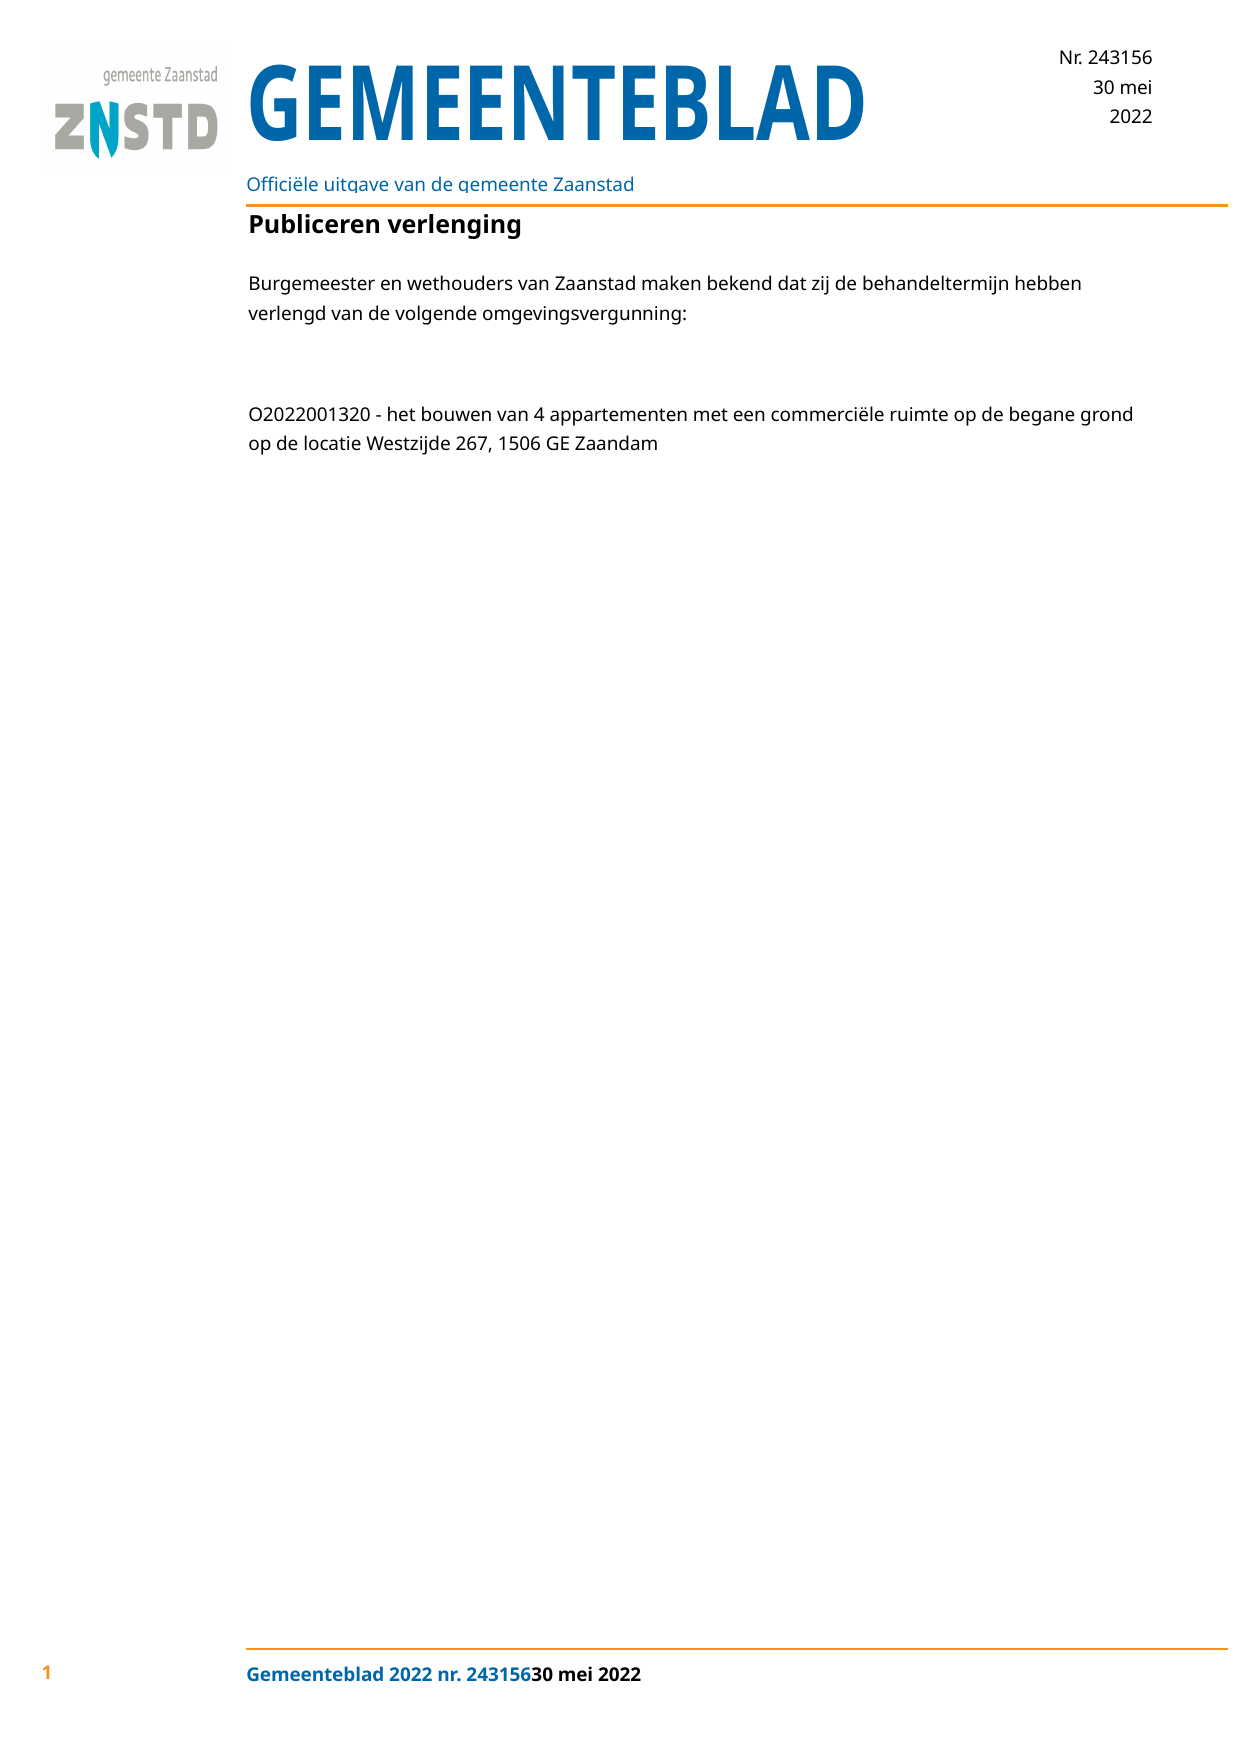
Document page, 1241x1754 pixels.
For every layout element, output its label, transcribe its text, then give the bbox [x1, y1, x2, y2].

text Publiceren verlenging [248, 207, 1152, 241]
text O2022001320 - het bouwen van 4 appartementen met een commerciële ruimte op de begane grond op de locatie Westzijde 267, 1506 GE Zaandam [248, 401, 1152, 456]
picture [41, 47, 231, 172]
text Burgemeester en wethouders van Zaanstad maken bekend dat zij de behandeltermijn hebben verlengd van de volgende omgevingsvergunning: [248, 270, 1152, 326]
